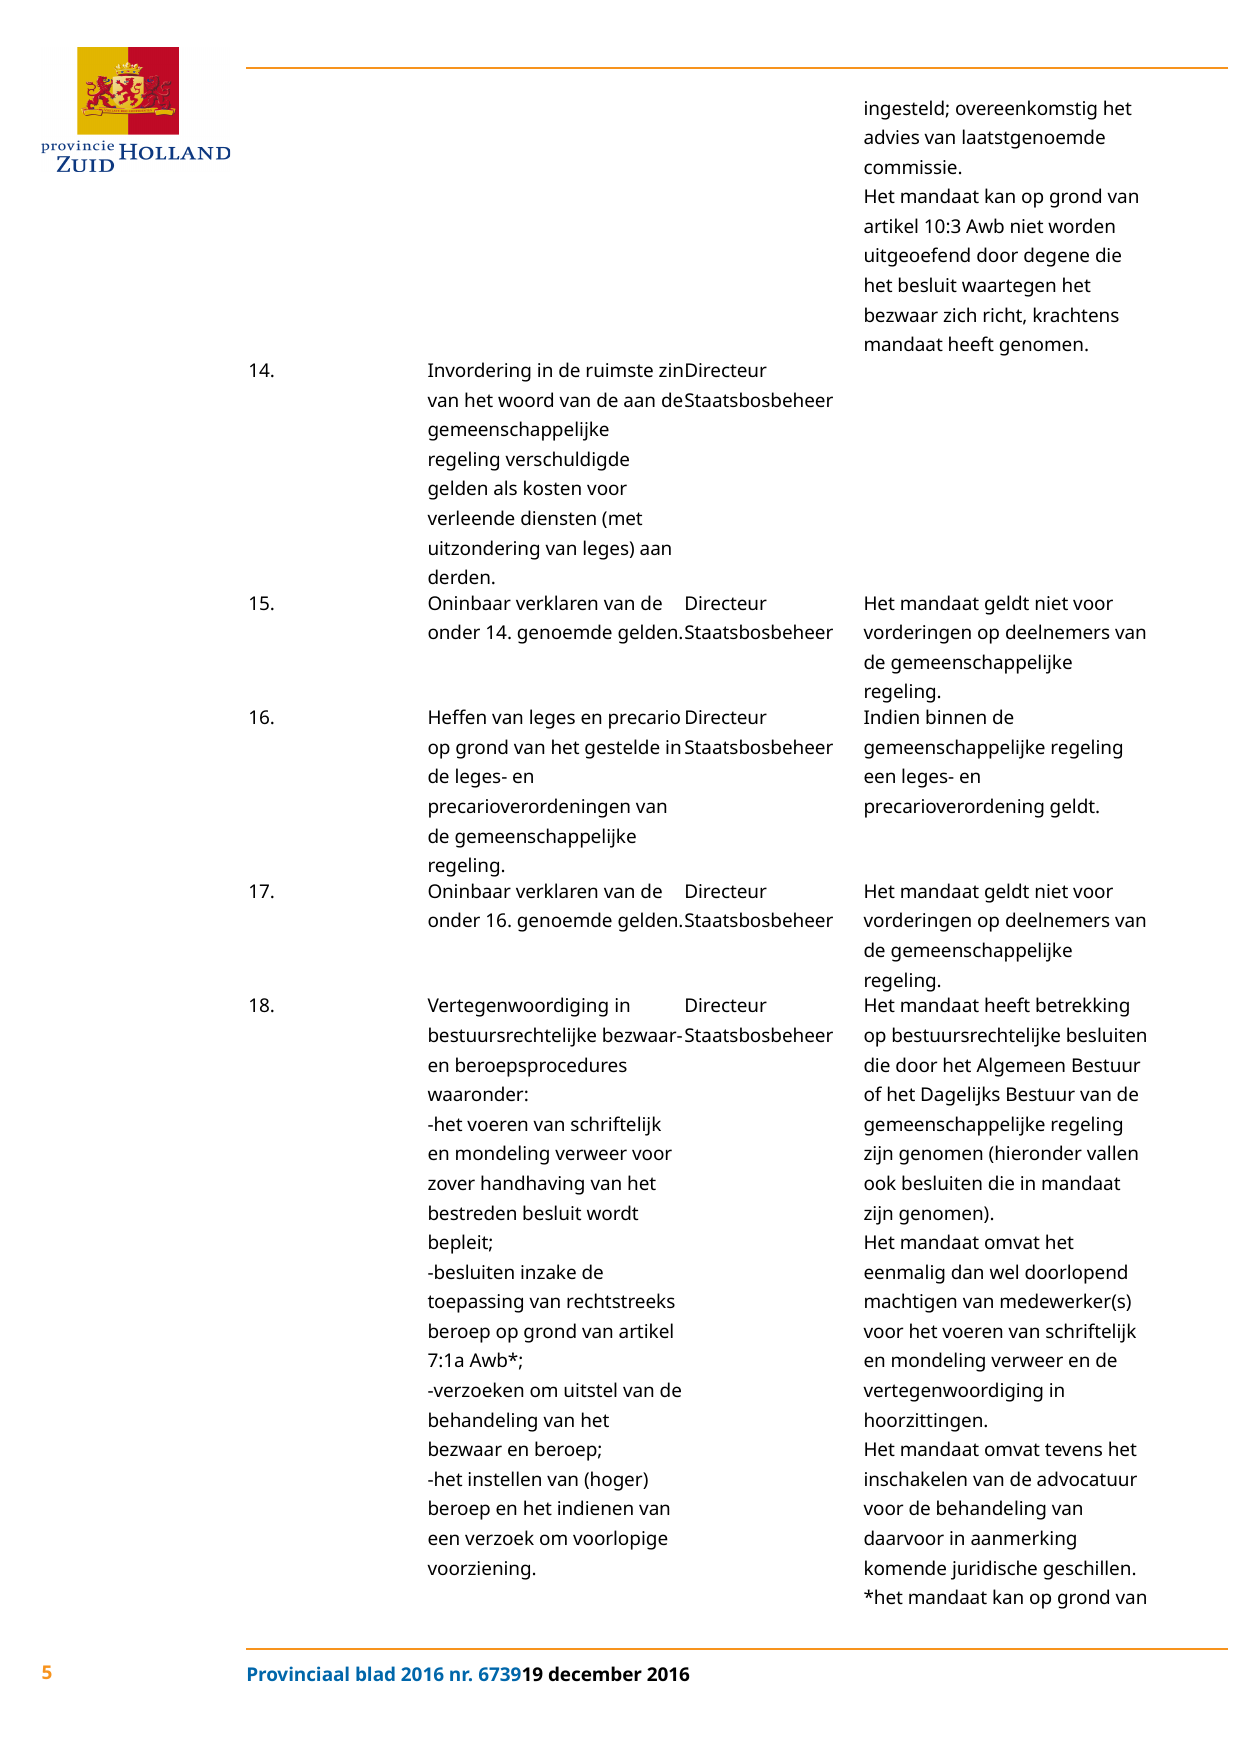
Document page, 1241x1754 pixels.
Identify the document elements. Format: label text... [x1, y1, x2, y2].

table_cell Het mandaat heeft betrekking op bestuursrechtelijke besluiten die door het Algemeen Bestuur of het Dagelijks Bestuur van de gemeenschappelijke regeling zijn genomen (hieronder vallen ook besluiten die in mandaat zijn genomen). Het mandaat omvat het eenmalig dan wel doorlopend machtigen van medewerker(s) voor het voeren van schriftelijk en mondeling verweer en de vertegenwoordiging in hoorzittingen. Het mandaat omvat tevens het inschakelen van de advocatuur voor de behandeling van daarvoor in aanmerking komende juridische geschillen. *het mandaat kan op grond van [863, 993, 1152, 1610]
table_cell 18. [248, 993, 427, 1610]
table_cell Oninbaar verklaren van de onder 16. genoemde gelden. [427, 878, 684, 993]
table_cell Directeur Staatsbosbeheer [684, 357, 863, 590]
table_cell Oninbaar verklaren van de onder 14. genoemde gelden. [427, 590, 684, 704]
table_cell Heffen van leges en precario op grond van het gestelde in de leges- en precarioverordeningen van de gemeenschappelijke regeling. [427, 705, 684, 878]
table_cell Directeur Staatsbosbeheer [684, 705, 863, 878]
table_cell ingesteld; overeenkomstig het advies van laatstgenoemde commissie. Het mandaat kan op grond van artikel 10:3 Awb niet worden uitgeoefend door degene die het besluit waartegen het bezwaar zich richt, krachtens mandaat heeft genomen. [863, 95, 1152, 357]
table_cell Directeur Staatsbosbeheer [684, 878, 863, 993]
table_cell Het mandaat geldt niet voor vorderingen op deelnemers van de gemeenschappelijke regeling. [863, 590, 1152, 704]
table_cell [863, 357, 1152, 590]
table_cell [427, 95, 684, 357]
table_cell 16. [248, 705, 427, 878]
table_cell [684, 95, 863, 357]
table_cell 15. [248, 590, 427, 704]
table_cell Indien binnen de gemeenschappelijke regeling een leges- en precarioverordening geldt. [863, 705, 1152, 878]
picture [41, 47, 231, 172]
table_cell 14. [248, 357, 427, 590]
table_cell [248, 95, 427, 357]
table_cell Het mandaat geldt niet voor vorderingen op deelnemers van de gemeenschappelijke regeling. [863, 878, 1152, 993]
table_cell Directeur Staatsbosbeheer [684, 993, 863, 1610]
table_cell 17. [248, 878, 427, 993]
table_cell Vertegenwoordiging in bestuursrechtelijke bezwaar- en beroepsprocedures waaronder: -het voeren van schriftelijk en mondeling verweer voor zover handhaving van het bestreden besluit wordt bepleit; -besluiten inzake de toepassing van rechtstreeks beroep op grond van artikel 7:1a Awb*; -verzoeken om uitstel van de behandeling van het bezwaar en beroep; -het instellen van (hoger) beroep en het indienen van een verzoek om voorlopige voorziening. [427, 993, 684, 1610]
table_cell Directeur Staatsbosbeheer [684, 590, 863, 704]
table_cell Invordering in de ruimste zin van het woord van de aan de gemeenschappelijke regeling verschuldigde gelden als kosten voor verleende diensten (met uitzondering van leges) aan derden. [427, 357, 684, 590]
